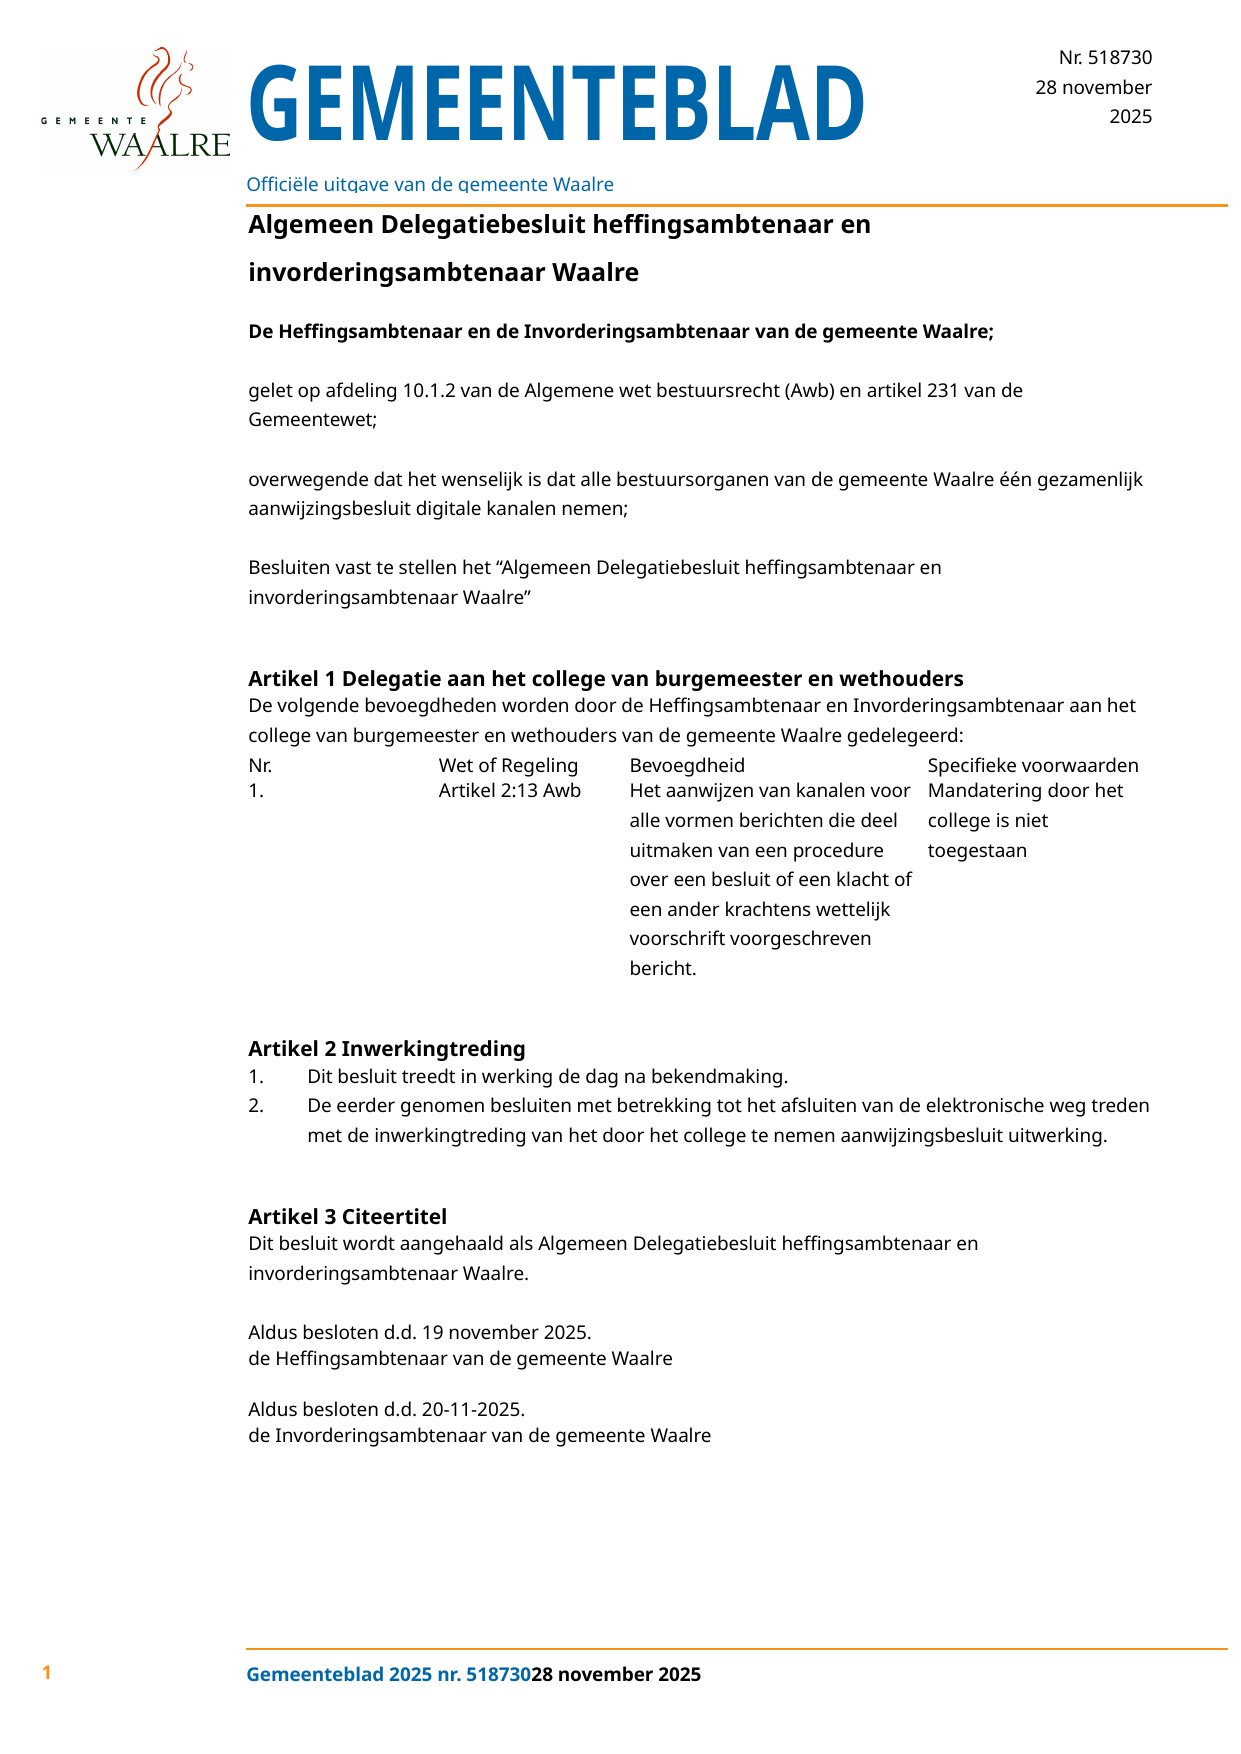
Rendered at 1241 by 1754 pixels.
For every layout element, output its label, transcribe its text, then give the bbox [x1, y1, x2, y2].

text De volgende bevoegdheden worden door de Heffingsambtenaar en Invorderingsambtenaar aan het college van burgemeester en wethouders van de gemeente Waalre gedelegeerd: [248, 693, 1152, 748]
table_header Specifieke voorwaarden [928, 752, 1152, 778]
text Besluiten vast te stellen het “Algemeen Delegatiebesluit heffingsambtenaar en invorderingsambtenaar Waalre” [248, 554, 1152, 610]
text de Invorderingsambtenaar van de gemeente Waalre [248, 1422, 1152, 1448]
text Aldus besloten d.d. 19 november 2025. [248, 1319, 1152, 1345]
text Artikel 1 Delegatie aan het college van burgemeester en wethouders [248, 664, 1152, 693]
list Dit besluit treedt in werking de dag na bekendmaking. [248, 1063, 1152, 1089]
picture [41, 47, 231, 172]
text gelet op afdeling 10.1.2 van de Algemene wet bestuursrecht (Awb) en artikel 231 van de Gemeentewet; [248, 377, 1152, 432]
text De Heffingsambtenaar en de Invorderingsambtenaar van de gemeente Waalre; [248, 318, 1152, 344]
table_header Nr. [248, 752, 439, 778]
text overwegende dat het wenselijk is dat alle bestuursorganen van de gemeente Waalre één gezamenlijk aanwijzingsbesluit digitale kanalen nemen; [248, 466, 1152, 521]
table_cell Het aanwijzen van kanalen voor alle vormen berichten die deel uitmaken van een procedure over een besluit of een klacht of een ander krachtens wettelijk voorschrift voorgeschreven bericht. [629, 778, 928, 981]
table_cell Artikel 2:13 Awb [439, 778, 629, 981]
table_header Wet of Regeling [439, 752, 629, 778]
text Artikel 2 Inwerkingtreding [248, 1034, 1152, 1063]
text de Heffingsambtenaar van de gemeente Waalre [248, 1345, 1152, 1371]
text Dit besluit wordt aangehaald als Algemeen Delegatiebesluit heffingsambtenaar en invorderingsambtenaar Waalre. [248, 1231, 1152, 1286]
table_cell 1. [248, 778, 439, 981]
list De eerder genomen besluiten met betrekking tot het afsluiten van de elektronische weg treden met de inwerkingtreding van het door het college te nemen aanwijzingsbesluit uitwerking. [248, 1092, 1152, 1148]
text Aldus besloten d.d. 20-11-2025. [248, 1396, 1152, 1422]
table_cell Mandatering door het college is niet toegestaan [928, 778, 1152, 981]
text Algemeen Delegatiebesluit heffingsambtenaar en invorderingsambtenaar Waalre [248, 207, 1152, 288]
text Artikel 3 Citeertitel [248, 1202, 1152, 1231]
table_header Bevoegdheid [629, 752, 928, 778]
